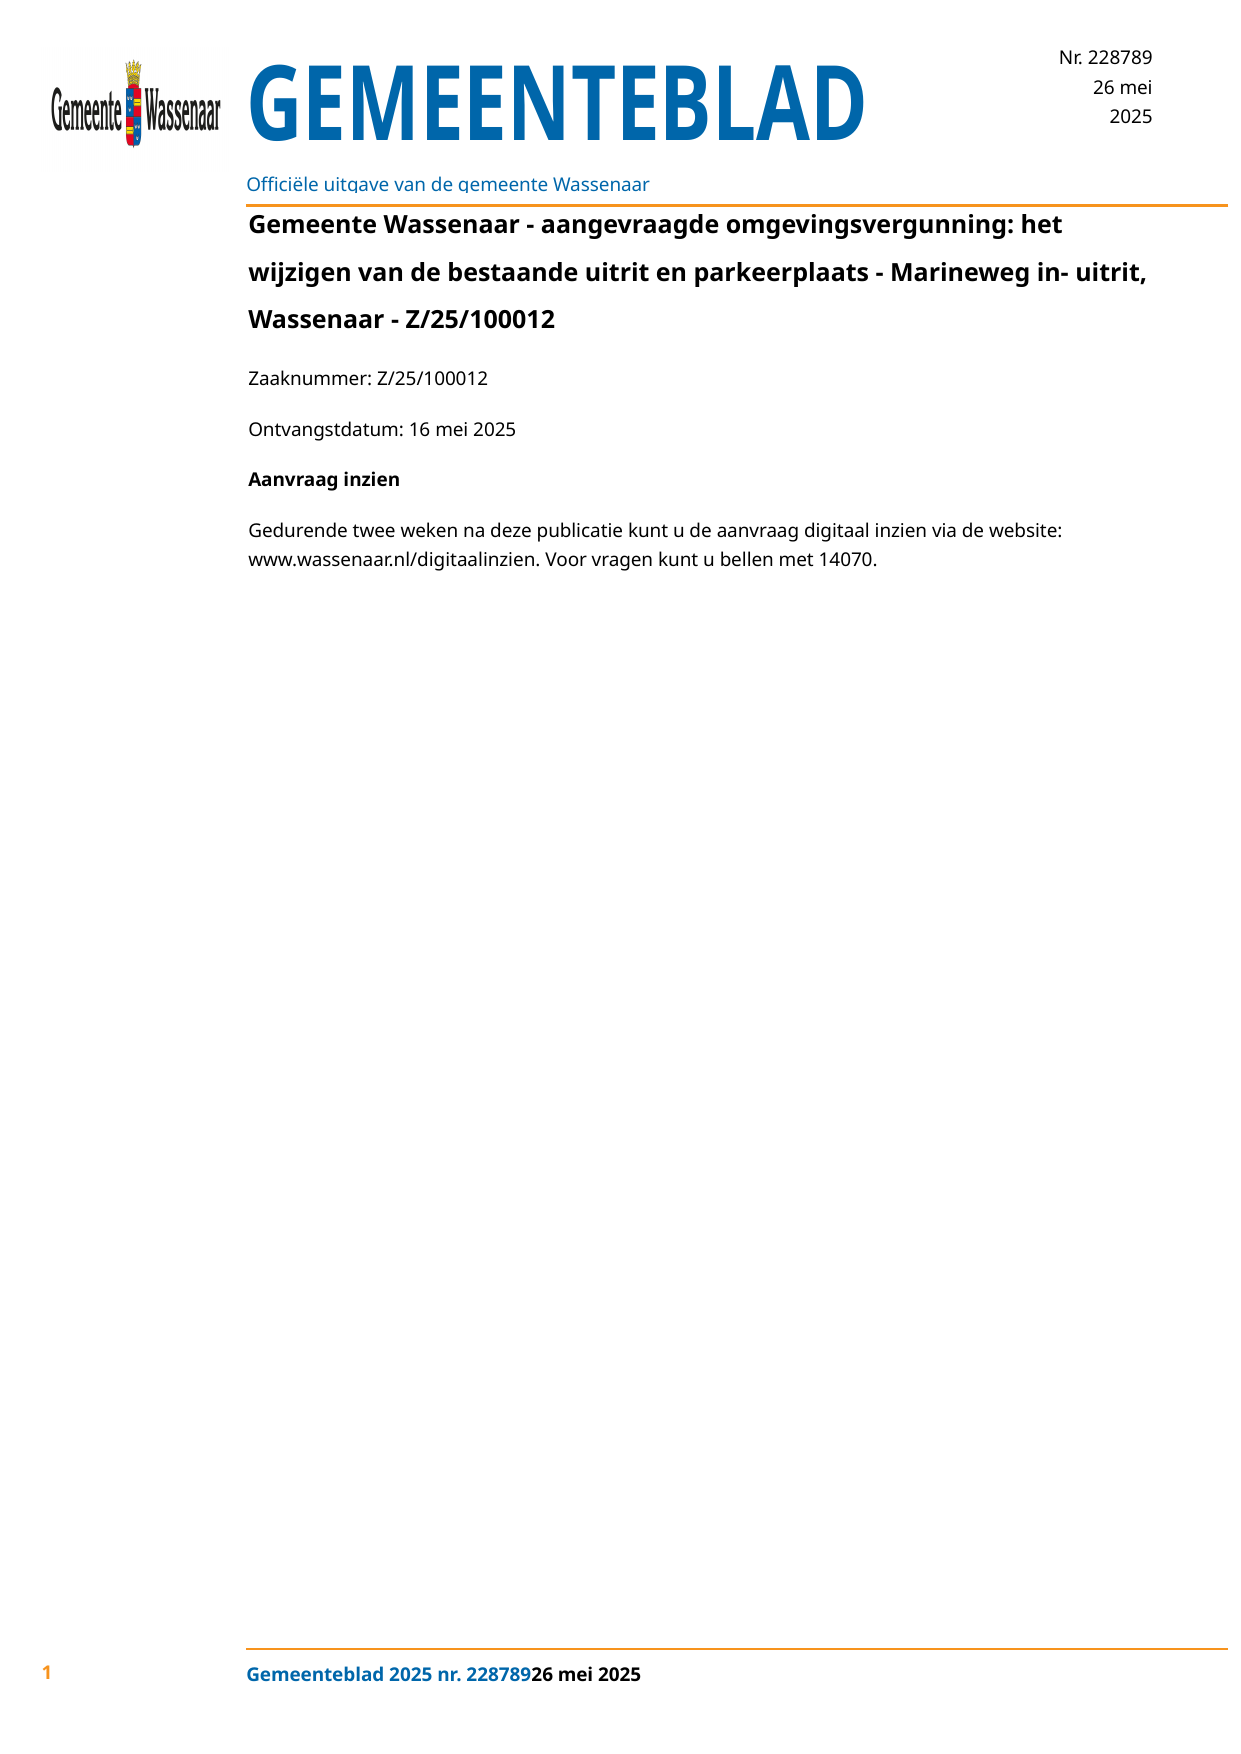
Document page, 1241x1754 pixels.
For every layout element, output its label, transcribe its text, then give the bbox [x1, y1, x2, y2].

text Zaaknummer: Z/25/100012 [248, 366, 1152, 391]
picture [41, 47, 231, 172]
text Ontvangstdatum: 16 mei 2025 [248, 416, 1152, 442]
text Aanvraag inzien [248, 466, 1152, 492]
text Gemeente Wassenaar - aangevraagde omgevingsvergunning: het wijzigen van de bestaande uitrit en parkeerplaats - Marineweg in- uitrit, Wassenaar - Z/25/100012 [248, 207, 1152, 336]
text Gedurende twee weken na deze publicatie kunt u de aanvraag digitaal inzien via de website: www.wassenaar.nl/digitaalinzien. Voor vragen kunt u bellen met 14070. [248, 517, 1152, 572]
